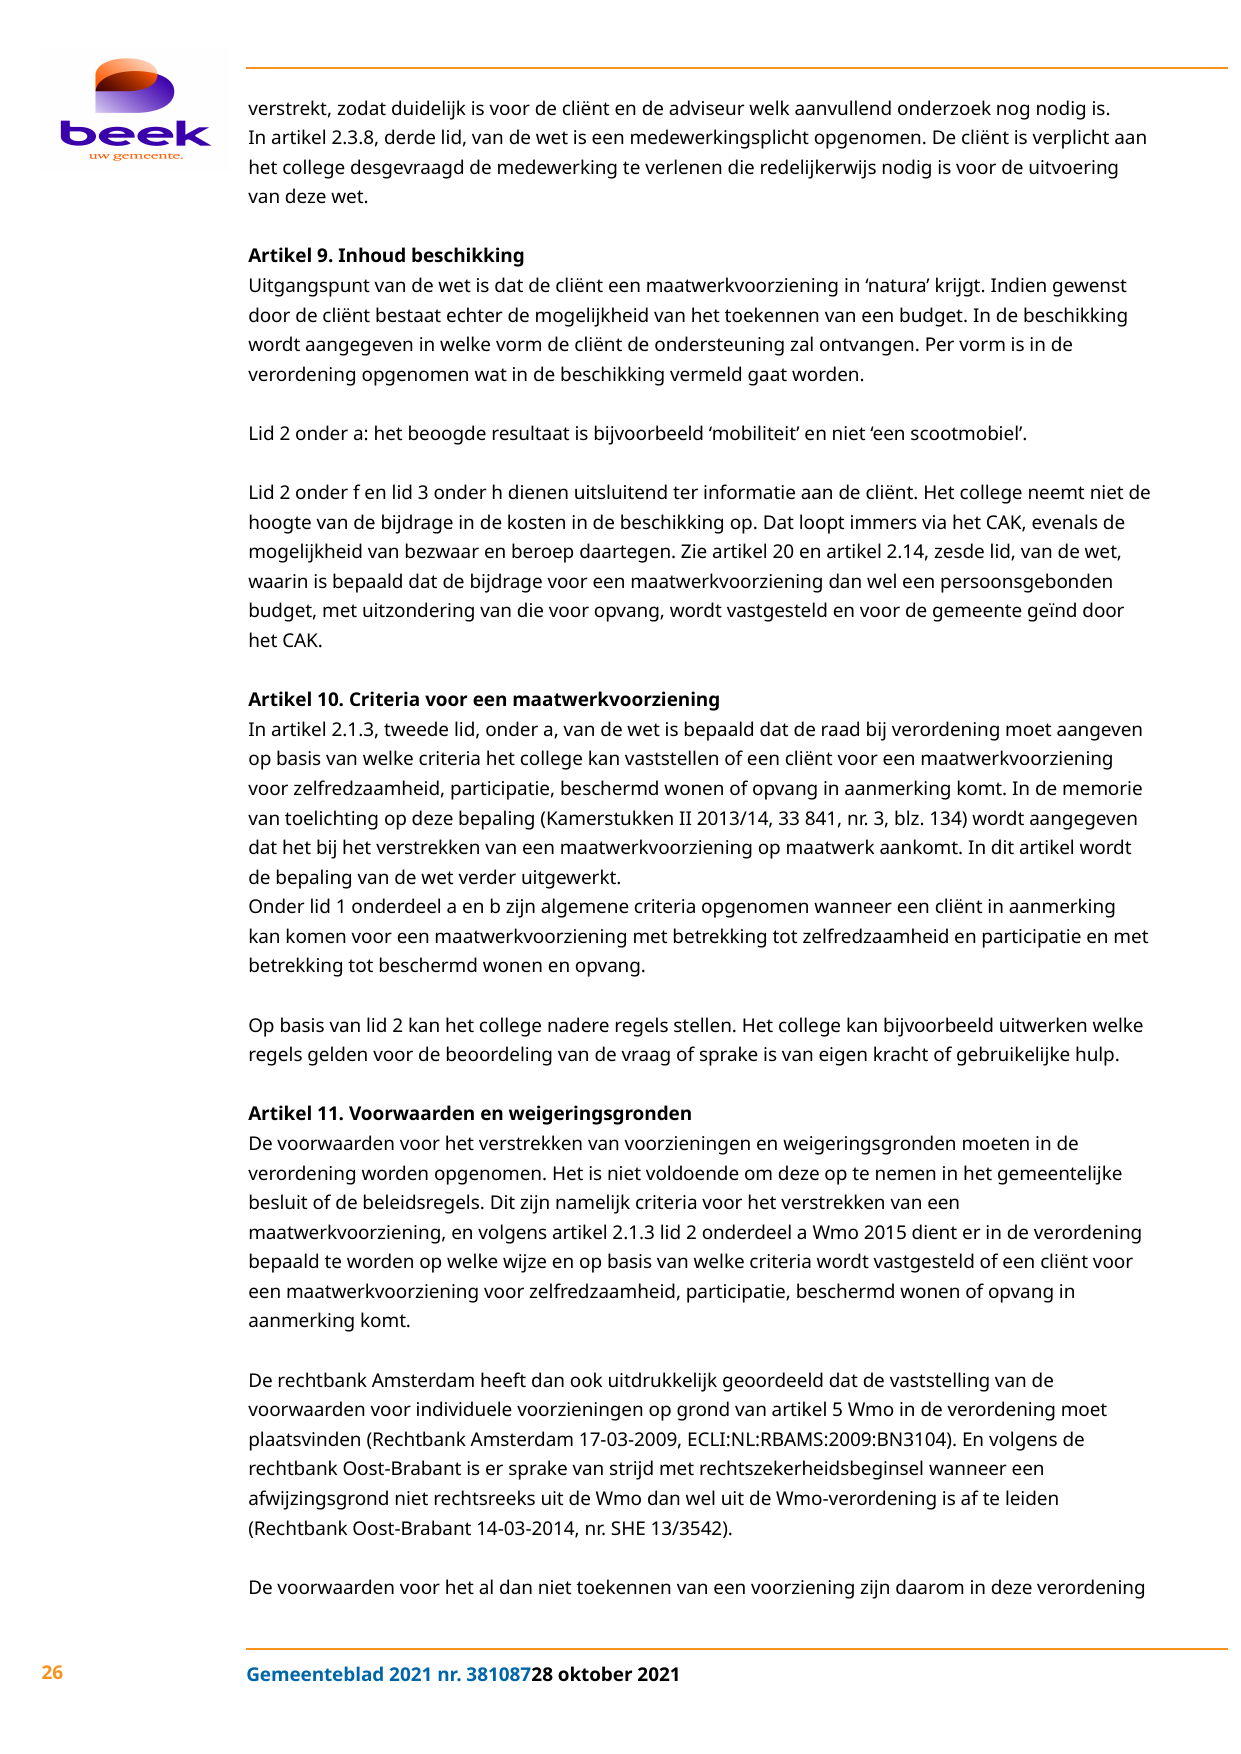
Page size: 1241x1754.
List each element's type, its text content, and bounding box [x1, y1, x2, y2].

picture [41, 47, 231, 172]
text Lid 2 onder a: het beoogde resultaat is bijvoorbeeld ‘mobiliteit’ en niet ‘een scootmobiel’. [248, 420, 1152, 446]
text Artikel 11. Voorwaarden en weigeringsgronden [248, 1101, 1152, 1126]
text De voorwaarden voor het al dan niet toekennen van een voorziening zijn daarom in deze verordening [248, 1574, 1152, 1600]
text In artikel 2.1.3, tweede lid, onder a, van de wet is bepaald dat de raad bij verordening moet aangeven op basis van welke criteria het college kan vaststellen of een cliënt voor een maatwerkvoorziening voor zelfredzaamheid, participatie, beschermd wonen of opvang in aanmerking komt. In de memorie van toelichting op deze bepaling (Kamerstukken II 2013/14, 33 841, nr. 3, blz. 134) wordt aangegeven dat het bij het verstrekken van een maatwerkvoorziening op maatwerk aankomt. In dit artikel wordt de bepaling van de wet verder uitgewerkt. [248, 716, 1152, 890]
text Artikel 9. Inhoud beschikking [248, 243, 1152, 268]
text verstrekt, zodat duidelijk is voor de cliënt en de adviseur welk aanvullend onderzoek nog nodig is. [248, 95, 1152, 121]
text Lid 2 onder f en lid 3 onder h dienen uitsluitend ter informatie aan de cliënt. Het college neemt niet de hoogte van de bijdrage in de kosten in de beschikking op. Dat loopt immers via het CAK, evenals de mogelijkheid van bezwaar en beroep daartegen. Zie artikel 20 en artikel 2.14, zesde lid, van de wet, waarin is bepaald dat de bijdrage voor een maatwerkvoorziening dan wel een persoonsgebonden budget, met uitzondering van die voor opvang, wordt vastgesteld en voor de gemeente geïnd door het CAK. [248, 479, 1152, 653]
text De voorwaarden voor het verstrekken van voorzieningen en weigeringsgronden moeten in de verordening worden opgenomen. Het is niet voldoende om deze op te nemen in het gemeentelijke besluit of de beleidsregels. Dit zijn namelijk criteria voor het verstrekken van een maatwerkvoorziening, en volgens artikel 2.1.3 lid 2 onderdeel a Wmo 2015 dient er in de verordening bepaald te worden op welke wijze en op basis van welke criteria wordt vastgesteld of een cliënt voor een maatwerkvoorziening voor zelfredzaamheid, participatie, beschermd wonen of opvang in aanmerking komt. [248, 1130, 1152, 1333]
text Uitgangspunt van de wet is dat de cliënt een maatwerkvoorziening in ‘natura’ krijgt. Indien gewenst door de cliënt bestaat echter de mogelijkheid van het toekennen van een budget. In de beschikking wordt aangegeven in welke vorm de cliënt de ondersteuning zal ontvangen. Per vorm is in de verordening opgenomen wat in de beschikking vermeld gaat worden. [248, 272, 1152, 387]
text In artikel 2.3.8, derde lid, van de wet is een medewerkingsplicht opgenomen. De cliënt is verplicht aan het college desgevraagd de medewerking te verlenen die redelijkerwijs nodig is voor de uitvoering van deze wet. [248, 124, 1152, 209]
text Onder lid 1 onderdeel a en b zijn algemene criteria opgenomen wanneer een cliënt in aanmerking kan komen voor een maatwerkvoorziening met betrekking tot zelfredzaamheid en participatie en met betrekking tot beschermd wonen en opvang. [248, 893, 1152, 978]
text De rechtbank Amsterdam heeft dan ook uitdrukkelijk geoordeeld dat de vaststelling van de voorwaarden voor individuele voorzieningen op grond van artikel 5 Wmo in de verordening moet plaatsvinden (Rechtbank Amsterdam 17-03-2009, ECLI:NL:RBAMS:2009:BN3104). En volgens de rechtbank Oost-Brabant is er sprake van strijd met rechtszekerheidsbeginsel wanneer een afwijzingsgrond niet rechtsreeks uit de Wmo dan wel uit de Wmo-verordening is af te leiden (Rechtbank Oost-Brabant 14-03-2014, nr. SHE 13/3542). [248, 1367, 1152, 1541]
text Op basis van lid 2 kan het college nadere regels stellen. Het college kan bijvoorbeeld uitwerken welke regels gelden voor de beoordeling van de vraag of sprake is van eigen kracht of gebruikelijke hulp. [248, 1012, 1152, 1067]
text Artikel 10. Criteria voor een maatwerkvoorziening [248, 686, 1152, 712]
